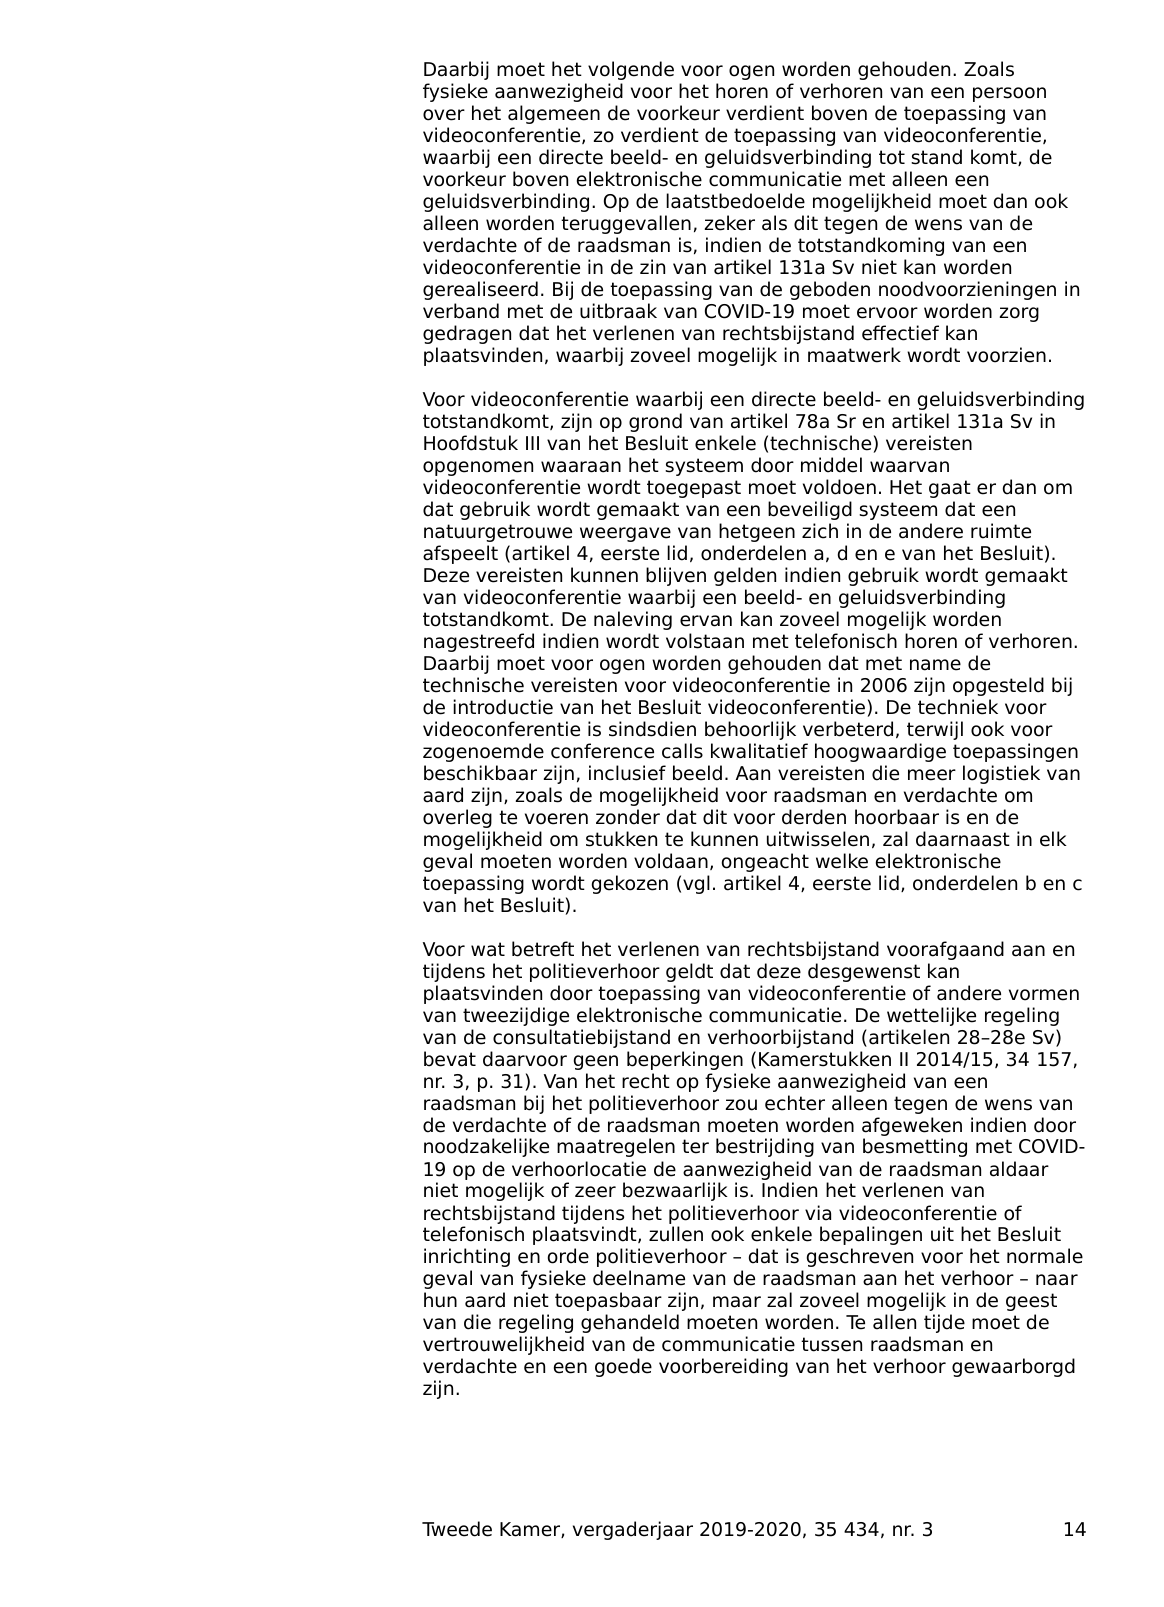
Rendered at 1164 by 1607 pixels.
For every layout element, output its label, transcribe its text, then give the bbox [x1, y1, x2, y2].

text Daarbij moet het volgende voor ogen worden gehouden. Zoals fysieke aanwezigheid voor het horen of verhoren van een persoon over het algemeen de voorkeur verdient boven de toepassing van videoconferentie, zo verdient de toepassing van videoconferentie, waarbij een directe beeld- en geluidsverbinding tot stand komt, de voorkeur boven elektronische communicatie met alleen een geluidsverbinding. Op de laatstbedoelde mogelijkheid moet dan ook alleen worden teruggevallen, zeker als dit tegen de wens van de verdachte of de raadsman is, indien de totstandkoming van een videoconferentie in de zin van artikel 131a Sv niet kan worden gerealiseerd. Bij de toepassing van de geboden noodvoorzieningen in verband met de uitbraak van COVID-19 moet ervoor worden zorg gedragen dat het verlenen van rechtsbijstand effectief kan plaatsvinden, waarbij zoveel mogelijk in maatwerk wordt voorzien. [422, 59, 1087, 367]
text Voor wat betreft het verlenen van rechtsbijstand voorafgaand aan en tijdens het politieverhoor geldt dat deze desgewenst kan plaatsvinden door toepassing van videoconferentie of andere vormen van tweezijdige elektronische communicatie. De wettelijke regeling van de consultatiebijstand en verhoorbijstand (artikelen 28–28e Sv) bevat daarvoor geen beperkingen (Kamerstukken II 2014/15, 34 157, nr. 3, p. 31). Van het recht op fysieke aanwezigheid van een raadsman bij het politieverhoor zou echter alleen tegen de wens van de verdachte of de raadsman moeten worden afgeweken indien door noodzakelijke maatregelen ter bestrijding van besmetting met COVID-19 op de verhoorlocatie de aanwezigheid van de raadsman aldaar niet mogelijk of zeer bezwaarlijk is. Indien het verlenen van rechtsbijstand tijdens het politieverhoor via videoconferentie of telefonisch plaatsvindt, zullen ook enkele bepalingen uit het Besluit inrichting en orde politieverhoor – dat is geschreven voor het normale geval van fysieke deelname van de raadsman aan het verhoor – naar hun aard niet toepasbaar zijn, maar zal zoveel mogelijk in de geest van die regeling gehandeld moeten worden. Te allen tijde moet de vertrouwelijkheid van de communicatie tussen raadsman en verdachte en een goede voorbereiding van het verhoor gewaarborgd zijn. [422, 939, 1087, 1400]
text Voor videoconferentie waarbij een directe beeld- en geluidsverbinding totstandkomt, zijn op grond van artikel 78a Sr en artikel 131a Sv in Hoofdstuk III van het Besluit enkele (technische) vereisten opgenomen waaraan het systeem door middel waarvan videoconferentie wordt toegepast moet voldoen. Het gaat er dan om dat gebruik wordt gemaakt van een beveiligd systeem dat een natuurgetrouwe weergave van hetgeen zich in de andere ruimte afspeelt (artikel 4, eerste lid, onderdelen a, d en e van het Besluit). Deze vereisten kunnen blijven gelden indien gebruik wordt gemaakt van videoconferentie waarbij een beeld- en geluidsverbinding totstandkomt. De naleving ervan kan zoveel mogelijk worden nagestreefd indien wordt volstaan met telefonisch horen of verhoren. Daarbij moet voor ogen worden gehouden dat met name de technische vereisten voor videoconferentie in 2006 zijn opgesteld bij de introductie van het Besluit videoconferentie). De techniek voor videoconferentie is sindsdien behoorlijk verbeterd, terwijl ook voor zogenoemde conference calls kwalitatief hoogwaardige toepassingen beschikbaar zijn, inclusief beeld. Aan vereisten die meer logistiek van aard zijn, zoals de mogelijkheid voor raadsman en verdachte om overleg te voeren zonder dat dit voor derden hoorbaar is en de mogelijkheid om stukken te kunnen uitwisselen, zal daarnaast in elk geval moeten worden voldaan, ongeacht welke elektronische toepassing wordt gekozen (vgl. artikel 4, eerste lid, onderdelen b en c van het Besluit). [422, 389, 1087, 916]
